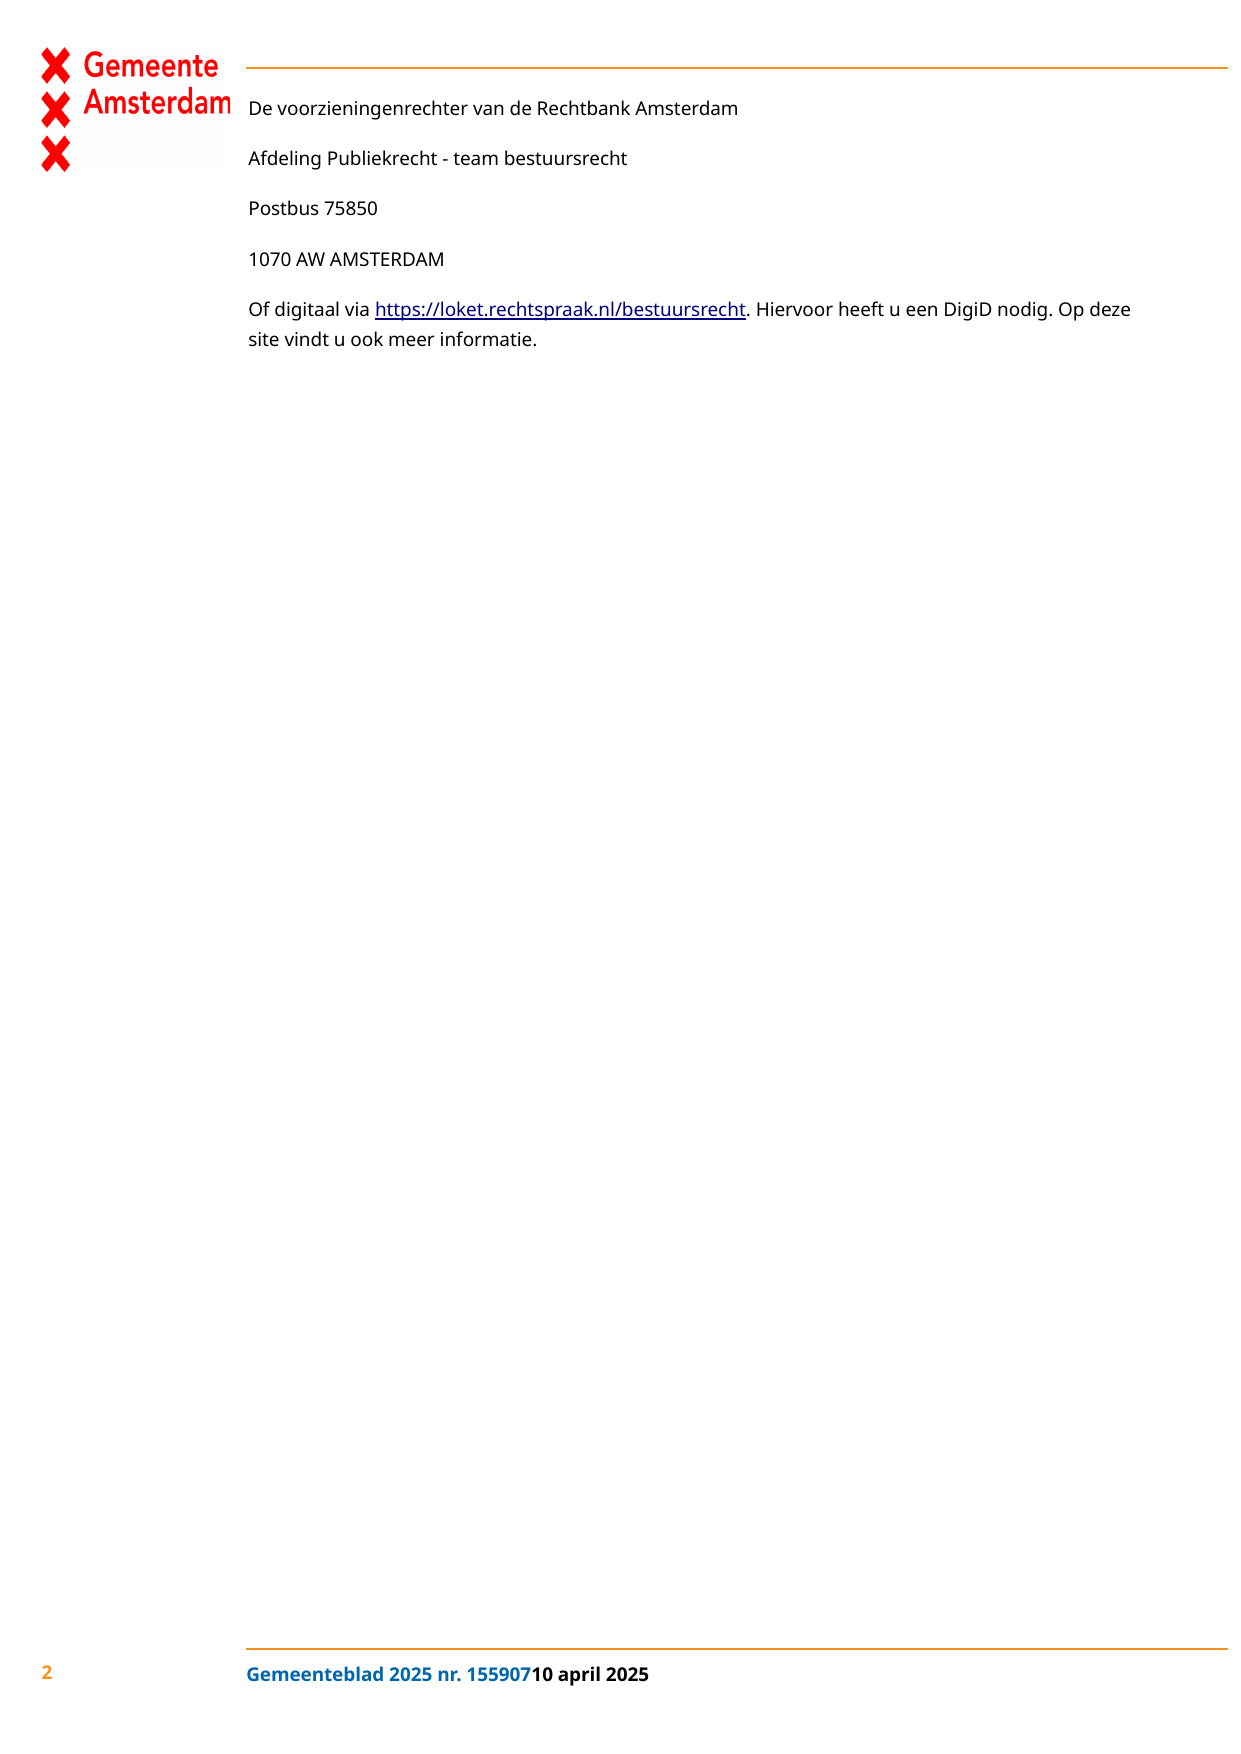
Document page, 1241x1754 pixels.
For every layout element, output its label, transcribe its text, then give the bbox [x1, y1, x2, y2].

text Postbus 75850 [248, 196, 1152, 221]
text 1070 AW AMSTERDAM [248, 246, 1152, 272]
text Afdeling Publiekrecht - team bestuursrecht [248, 145, 1152, 171]
text Of digitaal via https://loket.rechtspraak.nl/bestuursrecht. Hiervoor heeft u een DigiD nodig. Op deze site vindt u ook meer informatie. [248, 296, 1152, 352]
text De voorzieningenrechter van de Rechtbank Amsterdam [248, 95, 1152, 121]
picture [41, 47, 231, 172]
